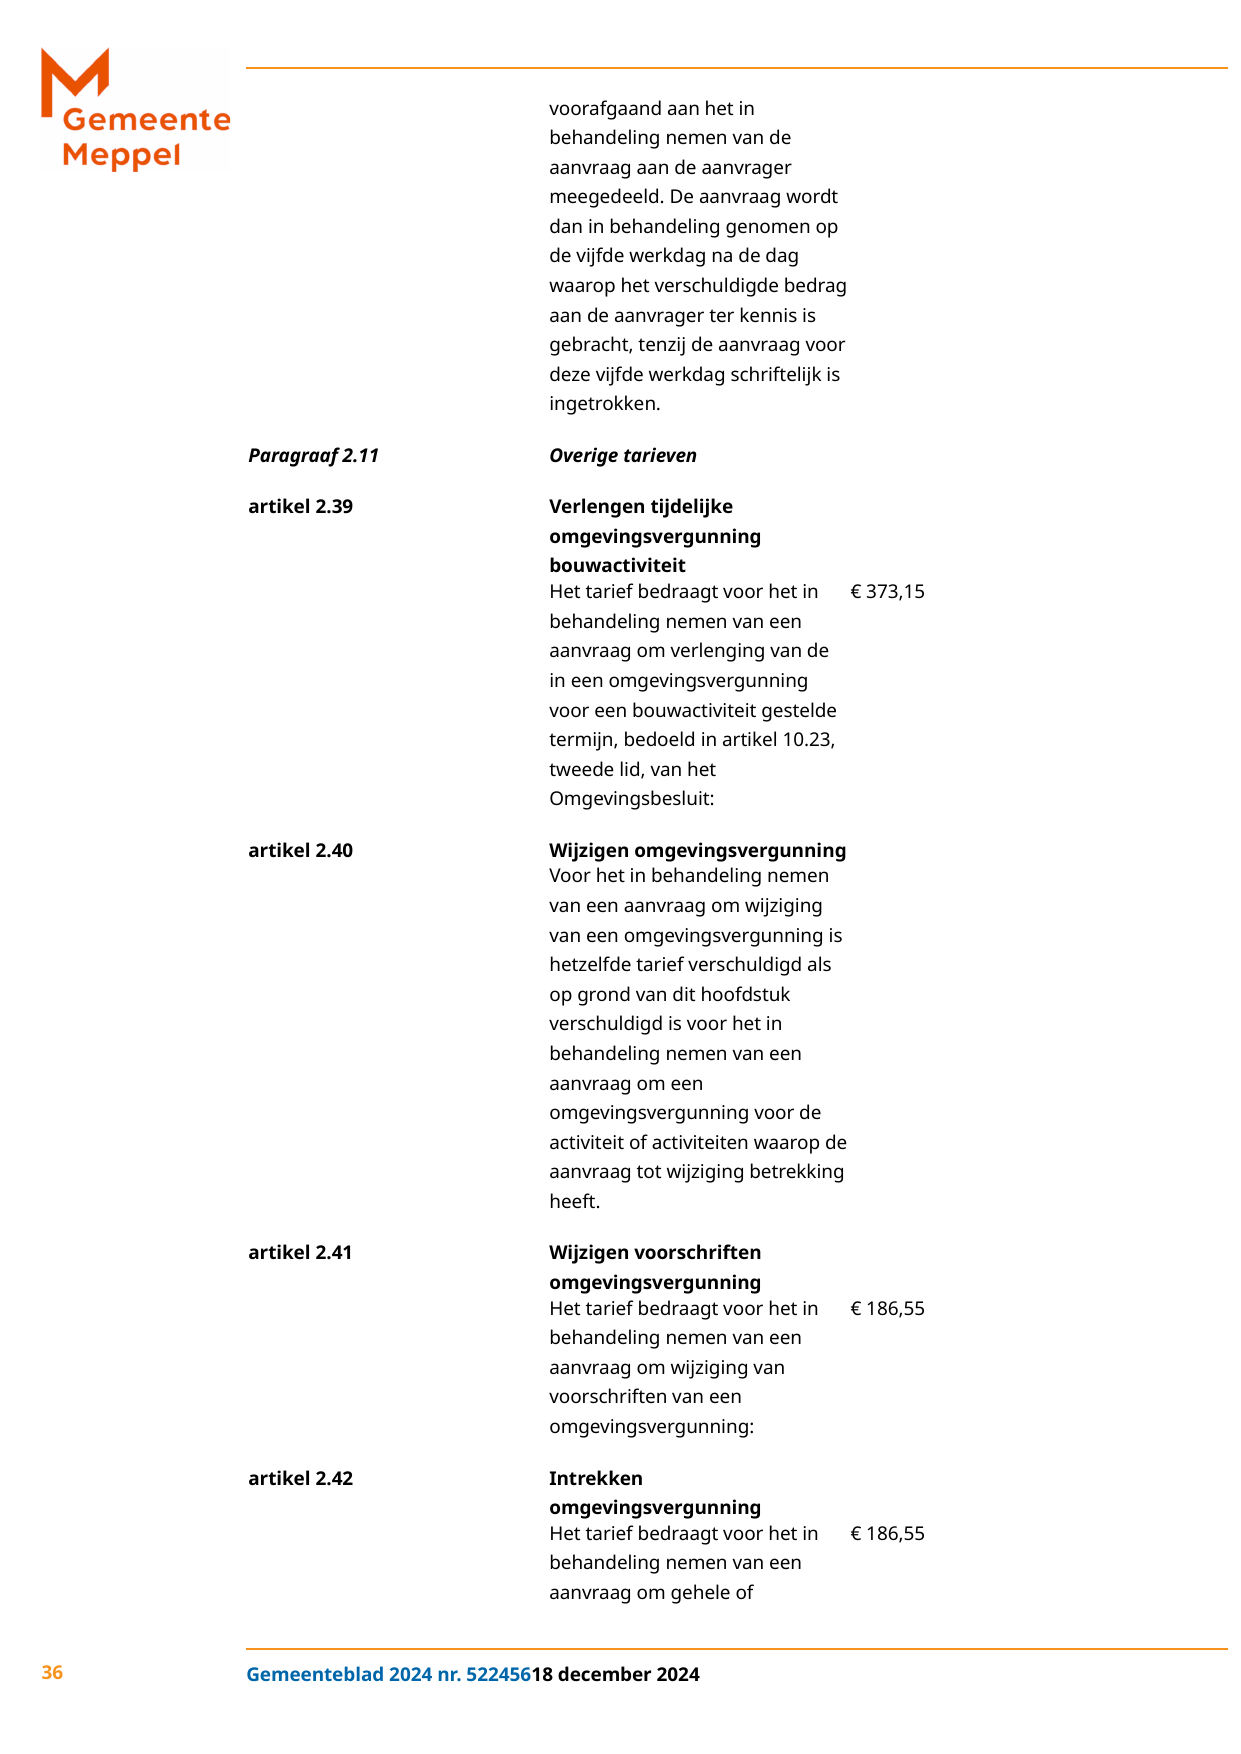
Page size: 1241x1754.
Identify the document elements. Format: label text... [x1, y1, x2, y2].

table_cell [850, 494, 1152, 578]
table_cell [850, 95, 1152, 416]
table_cell [549, 1439, 850, 1465]
table_cell [248, 1214, 549, 1239]
table_cell [248, 468, 549, 493]
table_cell [850, 1465, 1152, 1520]
table_cell artikel 2.42 [248, 1465, 549, 1520]
table_cell Wijzigen omgevingsvergunning [549, 837, 850, 863]
table_cell artikel 2.39 [248, 494, 549, 578]
table_cell [850, 1439, 1152, 1465]
table_cell [549, 468, 850, 493]
table_cell [850, 1214, 1152, 1239]
table_cell [248, 579, 549, 811]
table_cell [248, 1295, 549, 1439]
table_cell [248, 1439, 549, 1465]
table_cell [248, 95, 549, 416]
table_cell [850, 863, 1152, 1214]
picture [41, 47, 231, 172]
table_cell [248, 811, 549, 837]
table_cell [248, 863, 549, 1214]
table_cell artikel 2.41 [248, 1240, 549, 1295]
table_cell € 186,55 [850, 1520, 1152, 1605]
table_cell voorafgaand aan het in behandeling nemen van de aanvraag aan de aanvrager meegedeeld. De aanvraag wordt dan in behandeling genomen op de vijfde werkdag na de dag waarop het verschuldigde bedrag aan de aanvrager ter kennis is gebracht, tenzij de aanvraag voor deze vijfde werkdag schriftelijk is ingetrokken. [549, 95, 850, 416]
table_cell Paragraaf 2.11 [248, 442, 549, 468]
table_cell € 186,55 [850, 1295, 1152, 1439]
table_cell [850, 837, 1152, 863]
table_cell Wijzigen voorschriften omgevingsvergunning [549, 1240, 850, 1295]
table_cell artikel 2.40 [248, 837, 549, 863]
table_cell [248, 1520, 549, 1605]
table_cell Verlengen tijdelijke omgevingsvergunning bouwactiviteit [549, 494, 850, 578]
table_cell [549, 811, 850, 837]
table_cell Het tarief bedraagt voor het in behandeling nemen van een aanvraag om verlenging van de in een omgevingsvergunning voor een bouwactiviteit gestelde termijn, bedoeld in artikel 10.23, tweede lid, van het Omgevingsbesluit: [549, 579, 850, 811]
table_cell Overige tarieven [549, 442, 850, 468]
table_cell [850, 811, 1152, 837]
table_cell € 373,15 [850, 579, 1152, 811]
table_cell [549, 416, 850, 442]
table_cell Het tarief bedraagt voor het in behandeling nemen van een aanvraag om wijziging van voorschriften van een omgevingsvergunning: [549, 1295, 850, 1439]
table_cell [248, 416, 549, 442]
table_cell [850, 468, 1152, 493]
table_cell [549, 1214, 850, 1239]
table_cell [850, 442, 1152, 468]
table_cell Het tarief bedraagt voor het in behandeling nemen van een aanvraag om gehele of [549, 1520, 850, 1605]
table_cell Intrekken omgevingsvergunning [549, 1465, 850, 1520]
table_cell [850, 1240, 1152, 1295]
table_cell [850, 416, 1152, 442]
table_cell Voor het in behandeling nemen van een aanvraag om wijziging van een omgevingsvergunning is hetzelfde tarief verschuldigd als op grond van dit hoofdstuk verschuldigd is voor het in behandeling nemen van een aanvraag om een omgevingsvergunning voor de activiteit of activiteiten waarop de aanvraag tot wijziging betrekking heeft. [549, 863, 850, 1214]
